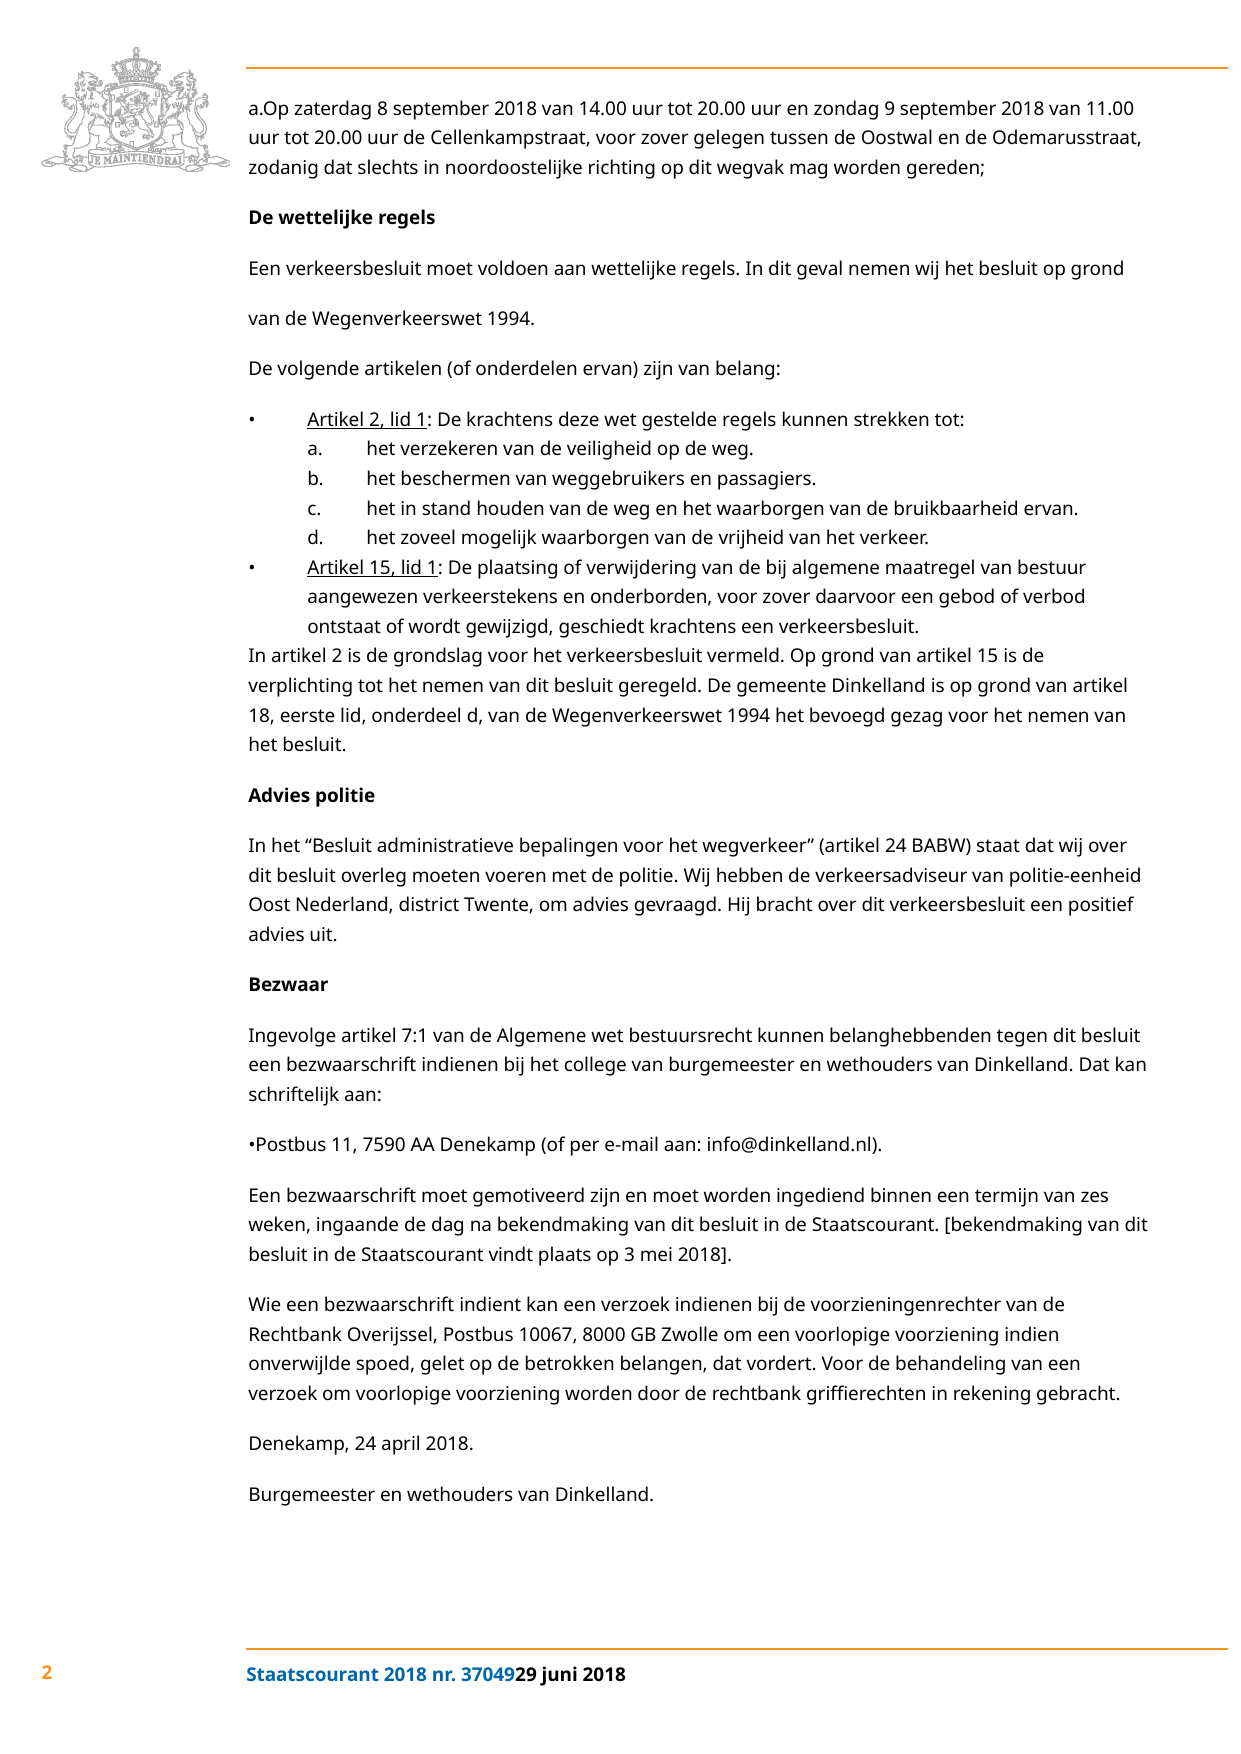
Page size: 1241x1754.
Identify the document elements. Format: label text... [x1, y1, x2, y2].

text Denekamp, 24 april 2018. [248, 1431, 1152, 1456]
text van de Wegenverkeerswet 1994. [248, 305, 1152, 331]
text a.Op zaterdag 8 september 2018 van 14.00 uur tot 20.00 uur en zondag 9 september 2018 van 11.00 uur tot 20.00 uur de Cellenkampstraat, voor zover gelegen tussen de Oostwal en de Odemarusstraat, zodanig dat slechts in noordoostelijke richting op dit wegvak mag worden gereden; [248, 95, 1152, 180]
text Bezwaar [248, 971, 1152, 997]
list het beschermen van weggebruikers en passagiers. [307, 465, 1152, 491]
list Artikel 15, lid 1: De plaatsing of verwijdering van de bij algemene maatregel van bestuur aangewezen verkeerstekens en onderborden, voor zover daarvoor een gebod of verbod ontstaat of wordt gewijzigd, geschiedt krachtens een verkeersbesluit. [248, 554, 1152, 639]
text De wettelijke regels [248, 204, 1152, 230]
text Burgemeester en wethouders van Dinkelland. [248, 1481, 1152, 1507]
list het in stand houden van de weg en het waarborgen van de bruikbaarheid ervan. [307, 495, 1152, 521]
text In het “Besluit administratieve bepalingen voor het wegverkeer” (artikel 24 BABW) staat dat wij over dit besluit overleg moeten voeren met de politie. Wij hebben de verkeersadviseur van politie-eenheid Oost Nederland, district Twente, om advies gevraagd. Hij bracht over dit verkeersbesluit een positief advies uit. [248, 832, 1152, 947]
text •Postbus 11, 7590 AA Denekamp (of per e-mail aan: info@dinkelland.nl). [248, 1131, 1152, 1157]
text Een verkeersbesluit moet voldoen aan wettelijke regels. In dit geval nemen wij het besluit op grond [248, 255, 1152, 281]
text De volgende artikelen (of onderdelen ervan) zijn van belang: [248, 356, 1152, 381]
list het verzekeren van de veiligheid op de weg. [307, 436, 1152, 461]
list Artikel 2, lid 1: De krachtens deze wet gestelde regels kunnen strekken tot: [248, 406, 1152, 432]
picture [41, 47, 231, 172]
text In artikel 2 is de grondslag voor het verkeersbesluit vermeld. Op grond van artikel 15 is de verplichting tot het nemen van dit besluit geregeld. De gemeente Dinkelland is op grond van artikel 18, eerste lid, onderdeel d, van de Wegenverkeerswet 1994 het bevoegd gezag voor het nemen van het besluit. [248, 643, 1152, 757]
text Een bezwaarschrift moet gemotiveerd zijn en moet worden ingediend binnen een termijn van zes weken, ingaande de dag na bekendmaking van dit besluit in de Staatscourant. [bekendmaking van dit besluit in de Staatscourant vindt plaats op 3 mei 2018]. [248, 1182, 1152, 1267]
list het zoveel mogelijk waarborgen van de vrijheid van het verkeer. [307, 524, 1152, 550]
text Ingevolge artikel 7:1 van de Algemene wet bestuursrecht kunnen belanghebbenden tegen dit besluit een bezwaarschrift indienen bij het college van burgemeester en wethouders van Dinkelland. Dat kan schriftelijk aan: [248, 1022, 1152, 1107]
text Advies politie [248, 782, 1152, 808]
text Wie een bezwaarschrift indient kan een verzoek indienen bij de voorzieningenrechter van de Rechtbank Overijssel, Postbus 10067, 8000 GB Zwolle om een voorlopige voorziening indien onverwijlde spoed, gelet op de betrokken belangen, dat vordert. Voor de behandeling van een verzoek om voorlopige voorziening worden door de rechtbank griffierechten in rekening gebracht. [248, 1291, 1152, 1406]
